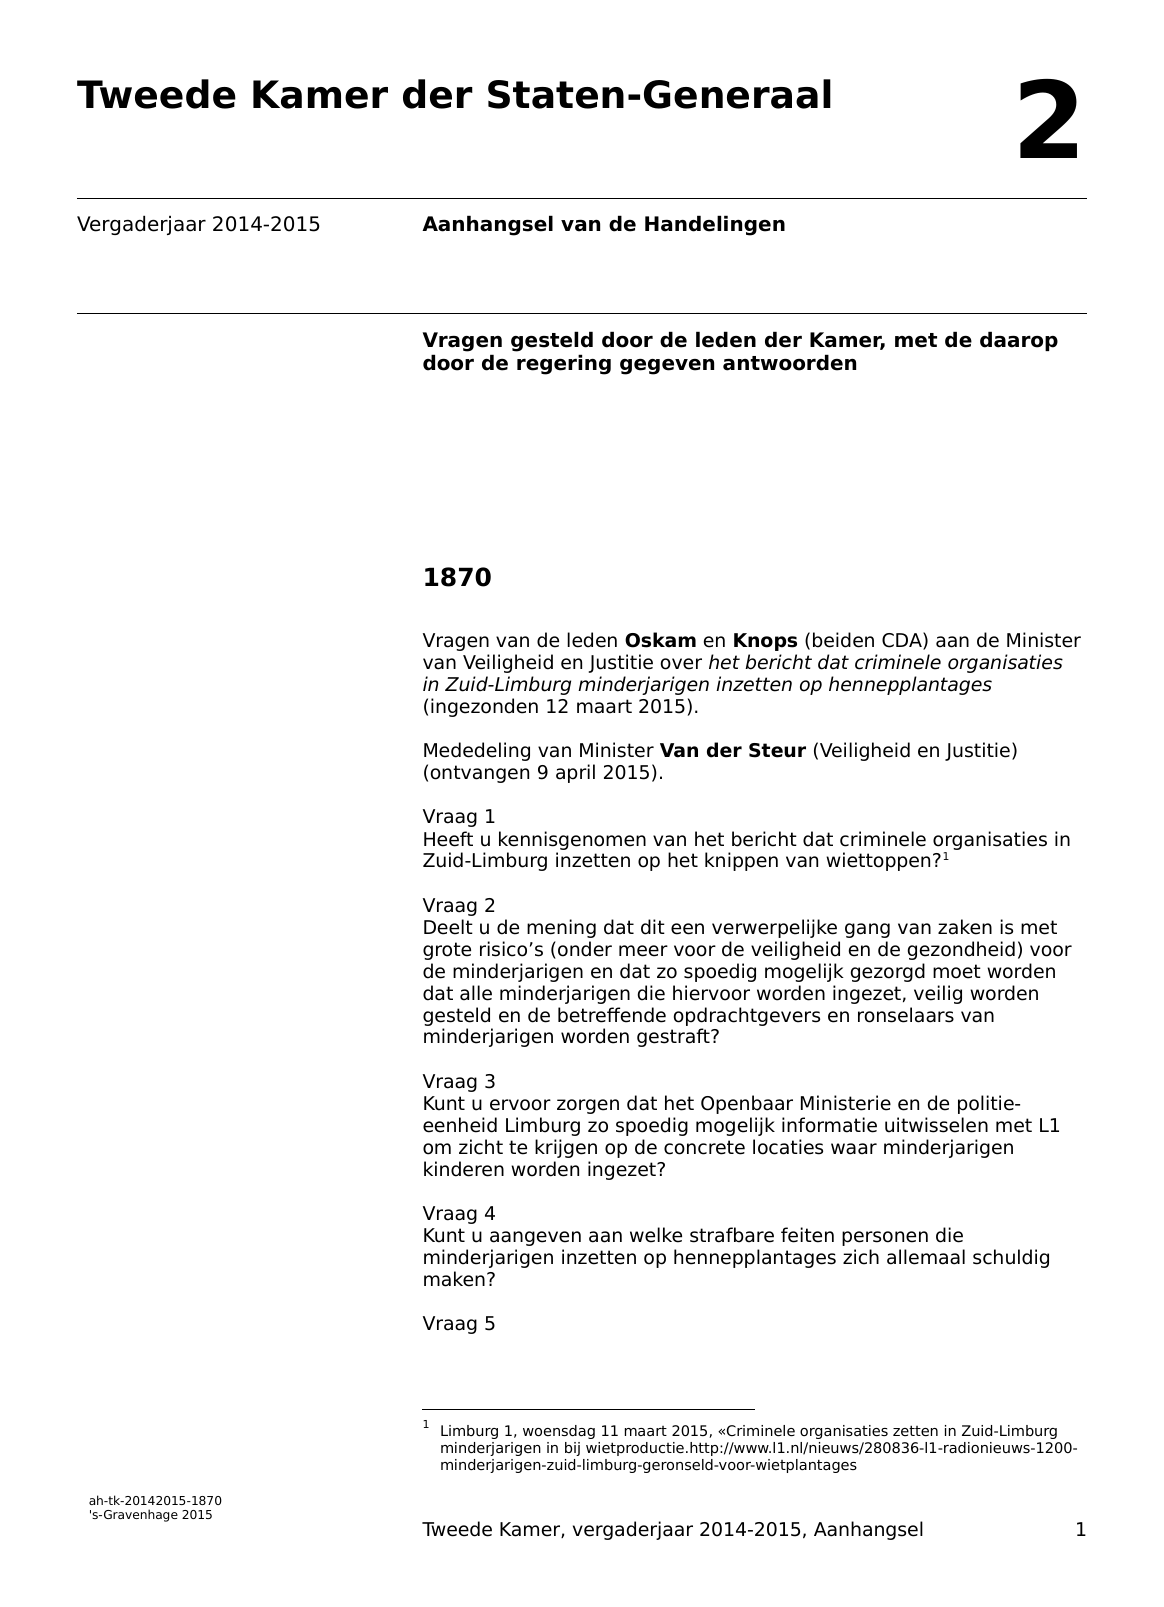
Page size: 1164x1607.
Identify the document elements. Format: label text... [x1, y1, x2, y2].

table_cell Aanhangsel van de Handelingen [422, 199, 1087, 313]
table_header Tweede Kamer der Staten-Generaal [77, 59, 886, 198]
table_cell Vragen gesteld door de leden der Kamer, met de daarop door de regering gegeven antwoorden [422, 314, 1087, 375]
text ah-tk-20142015-1870 [88, 1494, 323, 1508]
text Vraag 5 [422, 1313, 1087, 1335]
text Limburg 1, woensdag 11 maart 2015, «Criminele organisaties zetten in Zuid-Limburg minderjarigen in bij wietproductie.http://www.l1.nl/nieuws/280836-l1-radionieuws-1200-minderjarigen-zuid-limburg-geronseld-voor-wietplantages [422, 1418, 1087, 1474]
text Vragen van de leden Oskam en Knops (beiden CDA) aan de Minister van Veiligheid en Justitie over het bericht dat criminele organisaties in Zuid-Limburg minderjarigen inzetten op hennepplantages (ingezonden 12 maart 2015). [422, 630, 1087, 718]
text Mededeling van Minister Van der Steur (Veiligheid en Justitie) (ontvangen 9 april 2015). [422, 740, 1087, 784]
text 1870 [422, 563, 1087, 592]
text Vraag 4 [422, 1203, 1087, 1225]
text Deelt u de mening dat dit een verwerpelijke gang van zaken is met grote risico’s (onder meer voor de veiligheid en de gezondheid) voor de minderjarigen en dat zo spoedig mogelijk gezorgd moet worden dat alle minderjarigen die hiervoor worden ingezet, veilig worden gesteld en de betreffende opdrachtgevers en ronselaars van minderjarigen worden gestraft? [422, 917, 1087, 1048]
text Kunt u ervoor zorgen dat het Openbaar Ministerie en de politie-eenheid Limburg zo spoedig mogelijk informatie uitwisselen met L1 om zicht te krijgen op de concrete locaties waar minderjarigen kinderen worden ingezet? [422, 1093, 1087, 1181]
text 's-Gravenhage 2015 [88, 1508, 323, 1522]
table_cell [77, 314, 422, 375]
text Heeft u kennisgenomen van het bericht dat criminele organisaties in Zuid-Limburg inzetten op het knippen van wiettoppen? [422, 828, 1087, 872]
table_cell Vergaderjaar 2014-2015 [77, 199, 422, 313]
table_header 2 [886, 59, 1087, 198]
text Vraag 2 [422, 894, 1087, 917]
text Vraag 1 [422, 806, 1087, 828]
text Vraag 3 [422, 1071, 1087, 1093]
text Kunt u aangeven aan welke strafbare feiten personen die minderjarigen inzetten op hennepplantages zich allemaal schuldig maken? [422, 1225, 1087, 1291]
